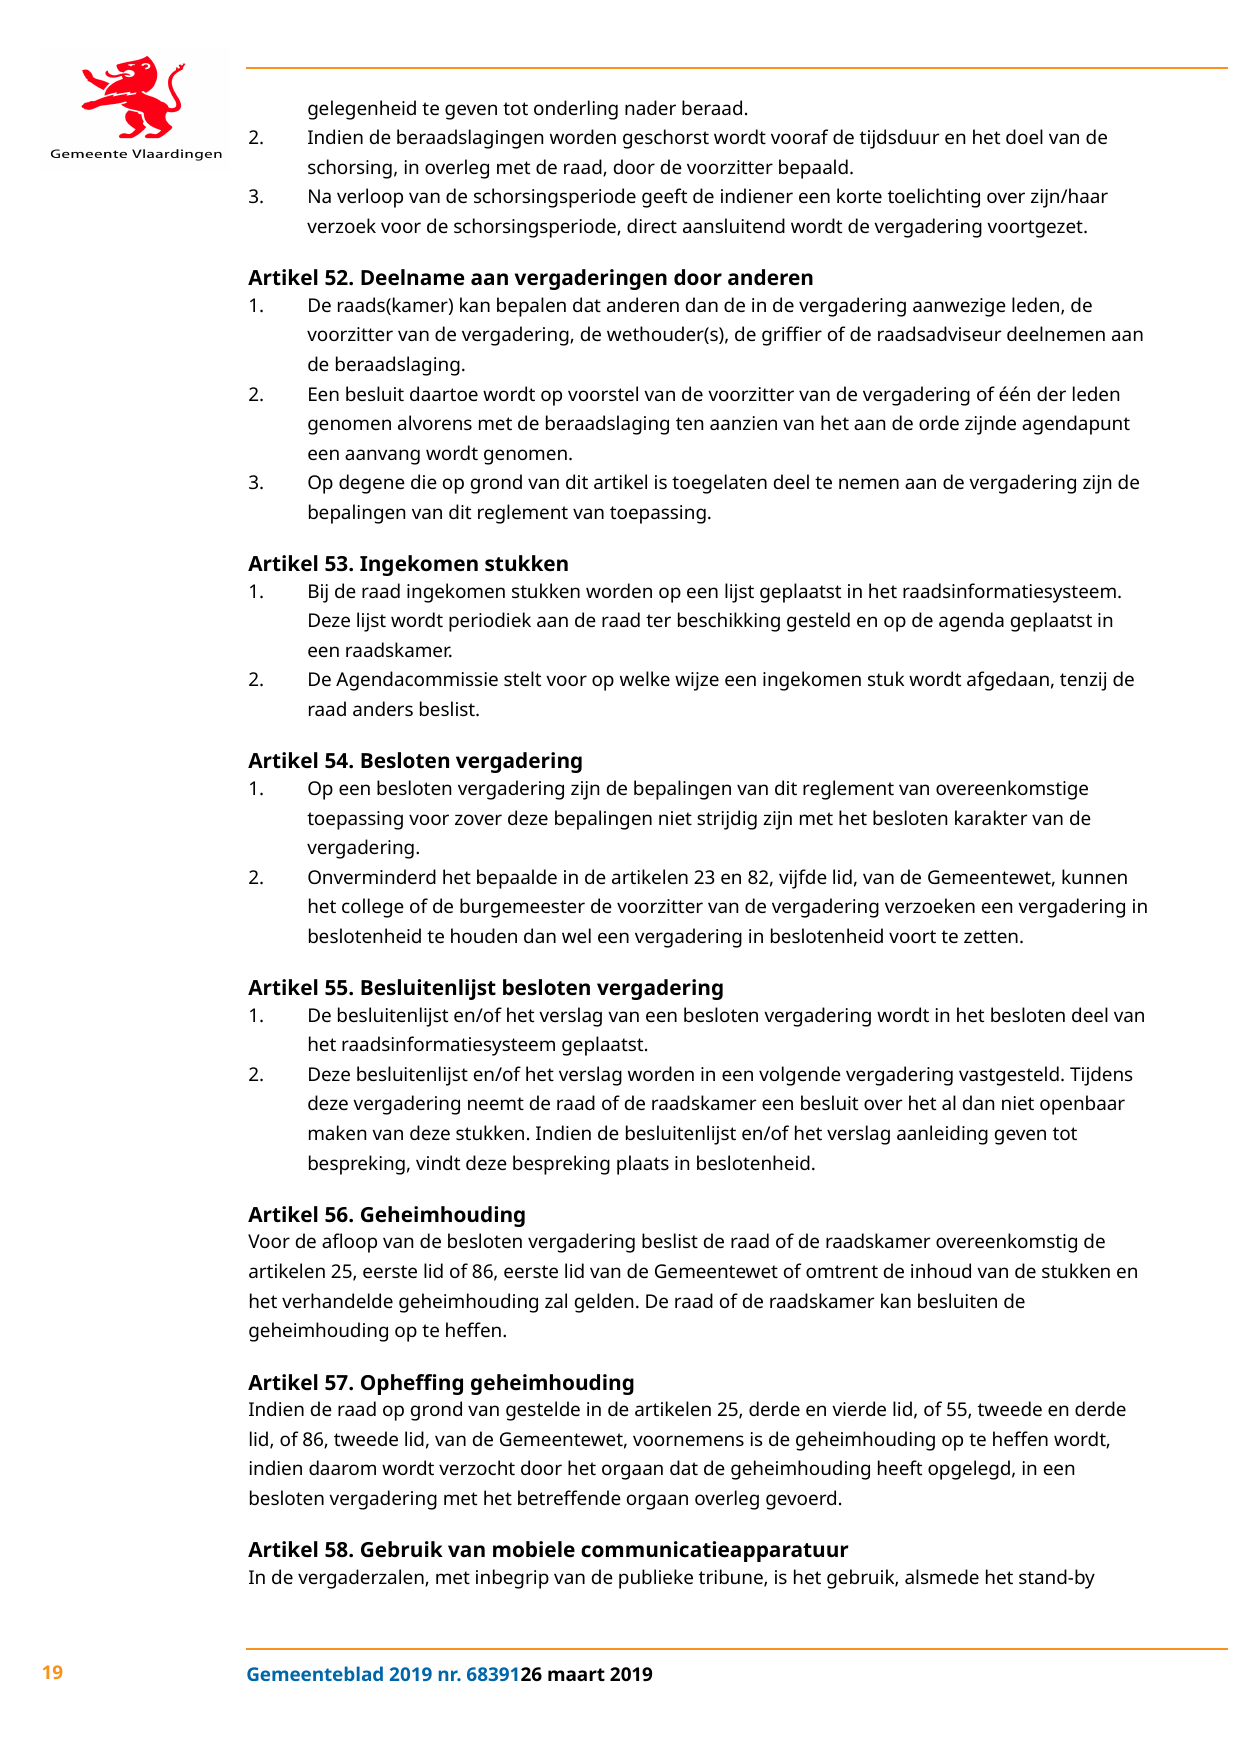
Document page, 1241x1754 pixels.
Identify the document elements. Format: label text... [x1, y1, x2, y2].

list Op degene die op grond van dit artikel is toegelaten deel te nemen aan de vergadering zijn de bepalingen van dit reglement van toepassing. [248, 469, 1152, 525]
text Artikel 57. Opheffing geheimhouding [248, 1368, 1152, 1396]
list gelegenheid te geven tot onderling nader beraad. [248, 95, 1152, 121]
text Artikel 53. Ingekomen stukken [248, 549, 1152, 578]
list Op een besloten vergadering zijn de bepalingen van dit reglement van overeenkomstige toepassing voor zover deze bepalingen niet strijdig zijn met het besloten karakter van de vergadering. [248, 775, 1152, 860]
list De raads(kamer) kan bepalen dat anderen dan de in de vergadering aanwezige leden, de voorzitter van de vergadering, de wethouder(s), de griffier of de raadsadviseur deelnemen aan de beraadslaging. [248, 292, 1152, 377]
text Artikel 55. Besluitenlijst besloten vergadering [248, 973, 1152, 1002]
list De besluitenlijst en/of het verslag van een besloten vergadering wordt in het besloten deel van het raadsinformatiesysteem geplaatst. [248, 1002, 1152, 1057]
text Voor de afloop van de besloten vergadering beslist de raad of de raadskamer overeenkomstig de artikelen 25, eerste lid of 86, eerste lid van de Gemeentewet of omtrent de inhoud van de stukken en het verhandelde geheimhouding zal gelden. De raad of de raadskamer kan besluiten de geheimhouding op te heffen. [248, 1229, 1152, 1343]
text Artikel 52. Deelname aan vergaderingen door anderen [248, 263, 1152, 292]
list Onverminderd het bepaalde in de artikelen 23 en 82, vijfde lid, van de Gemeentewet, kunnen het college of de burgemeester de voorzitter van de vergadering verzoeken een vergadering in beslotenheid te houden dan wel een vergadering in beslotenheid voort te zetten. [248, 864, 1152, 949]
list Een besluit daartoe wordt op voorstel van de voorzitter van de vergadering of één der leden genomen alvorens met de beraadslaging ten aanzien van het aan de orde zijnde agendapunt een aanvang wordt genomen. [248, 381, 1152, 466]
text Artikel 54. Besloten vergadering [248, 747, 1152, 775]
list Na verloop van de schorsingsperiode geeft de indiener een korte toelichting over zĳn/haar verzoek voor de schorsingsperiode, direct aansluitend wordt de vergadering voortgezet. [248, 183, 1152, 239]
list Indien de beraadslagingen worden geschorst wordt vooraf de tĳdsduur en het doel van de schorsing, in overleg met de raad, door de voorzitter bepaald. [248, 124, 1152, 180]
list Bij de raad ingekomen stukken worden op een lijst geplaatst in het raadsinformatiesysteem. Deze lijst wordt periodiek aan de raad ter beschikking gesteld en op de agenda geplaatst in een raadskamer. [248, 578, 1152, 663]
text In de vergaderzalen, met inbegrip van de publieke tribune, is het gebruik, alsmede het stand-by [248, 1564, 1152, 1589]
list De Agendacommissie stelt voor op welke wijze een ingekomen stuk wordt afgedaan, tenzij de raad anders beslist. [248, 667, 1152, 722]
text Artikel 58. Gebruik van mobiele communicatieapparatuur [248, 1535, 1152, 1564]
list Deze besluitenlijst en/of het verslag worden in een volgende vergadering vastgesteld. Tijdens deze vergadering neemt de raad of de raadskamer een besluit over het al dan niet openbaar maken van deze stukken. Indien de besluitenlijst en/of het verslag aanleiding geven tot bespreking, vindt deze bespreking plaats in beslotenheid. [248, 1061, 1152, 1176]
text Artikel 56. Geheimhouding [248, 1200, 1152, 1229]
text Indien de raad op grond van gestelde in de artikelen 25, derde en vierde lid, of 55, tweede en derde lid, of 86, tweede lid, van de Gemeentewet, voornemens is de geheimhouding op te heffen wordt, indien daarom wordt verzocht door het orgaan dat de geheimhouding heeft opgelegd, in een besloten vergadering met het betreffende orgaan overleg gevoerd. [248, 1396, 1152, 1511]
picture [41, 47, 231, 172]
